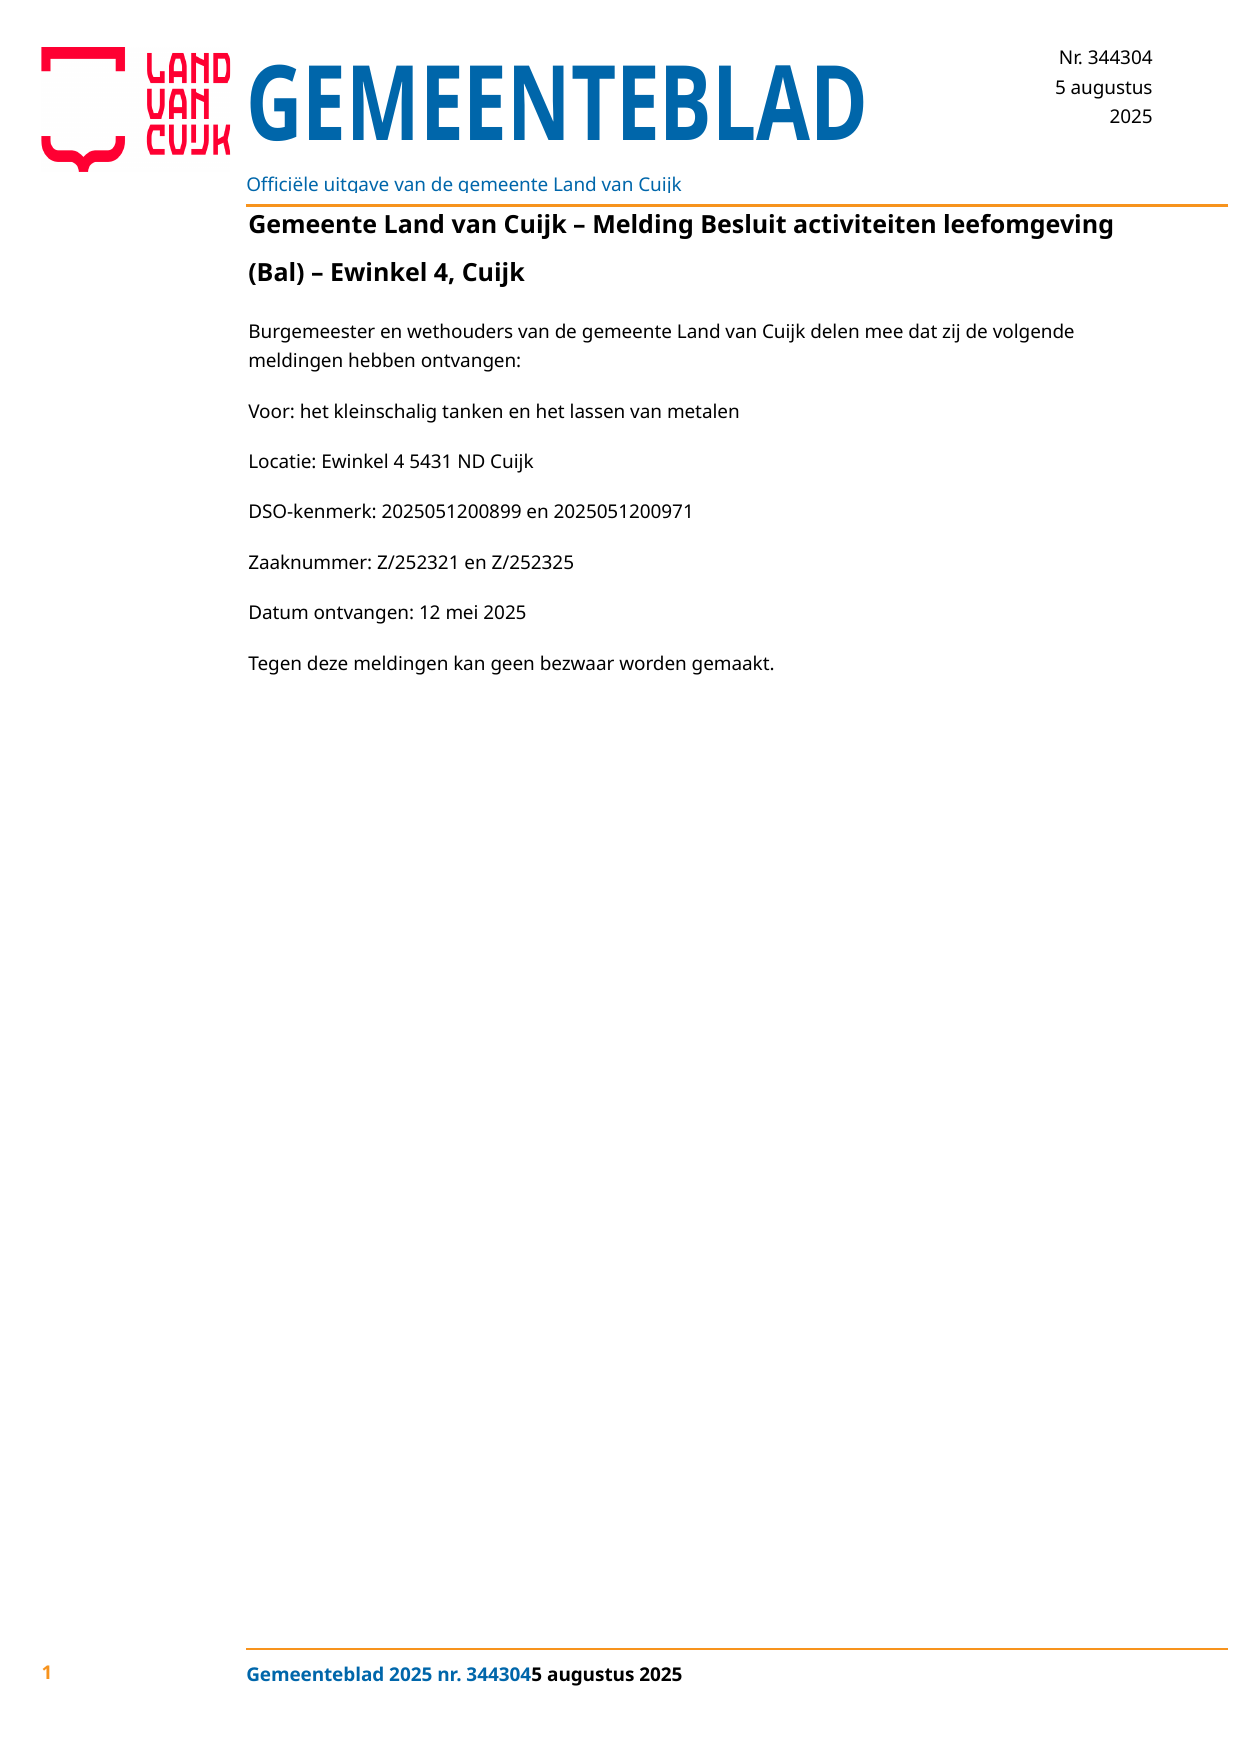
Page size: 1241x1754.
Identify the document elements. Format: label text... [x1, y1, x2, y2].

text DSO-kenmerk: 2025051200899 en 2025051200971 [248, 499, 1152, 524]
text Tegen deze meldingen kan geen bezwaar worden gemaakt. [248, 650, 1152, 676]
text Burgemeester en wethouders van de gemeente Land van Cuijk delen mee dat zij de volgende meldingen hebben ontvangen: [248, 318, 1152, 373]
text Locatie: Ewinkel 4 5431 ND Cuijk [248, 448, 1152, 474]
text Gemeente Land van Cuijk – Melding Besluit activiteiten leefomgeving (Bal) – Ewinkel 4, Cuijk [248, 207, 1152, 288]
text Voor: het kleinschalig tanken en het lassen van metalen [248, 398, 1152, 424]
text Datum ontvangen: 12 mei 2025 [248, 599, 1152, 625]
picture [41, 47, 231, 172]
text Zaaknummer: Z/252321 en Z/252325 [248, 549, 1152, 575]
